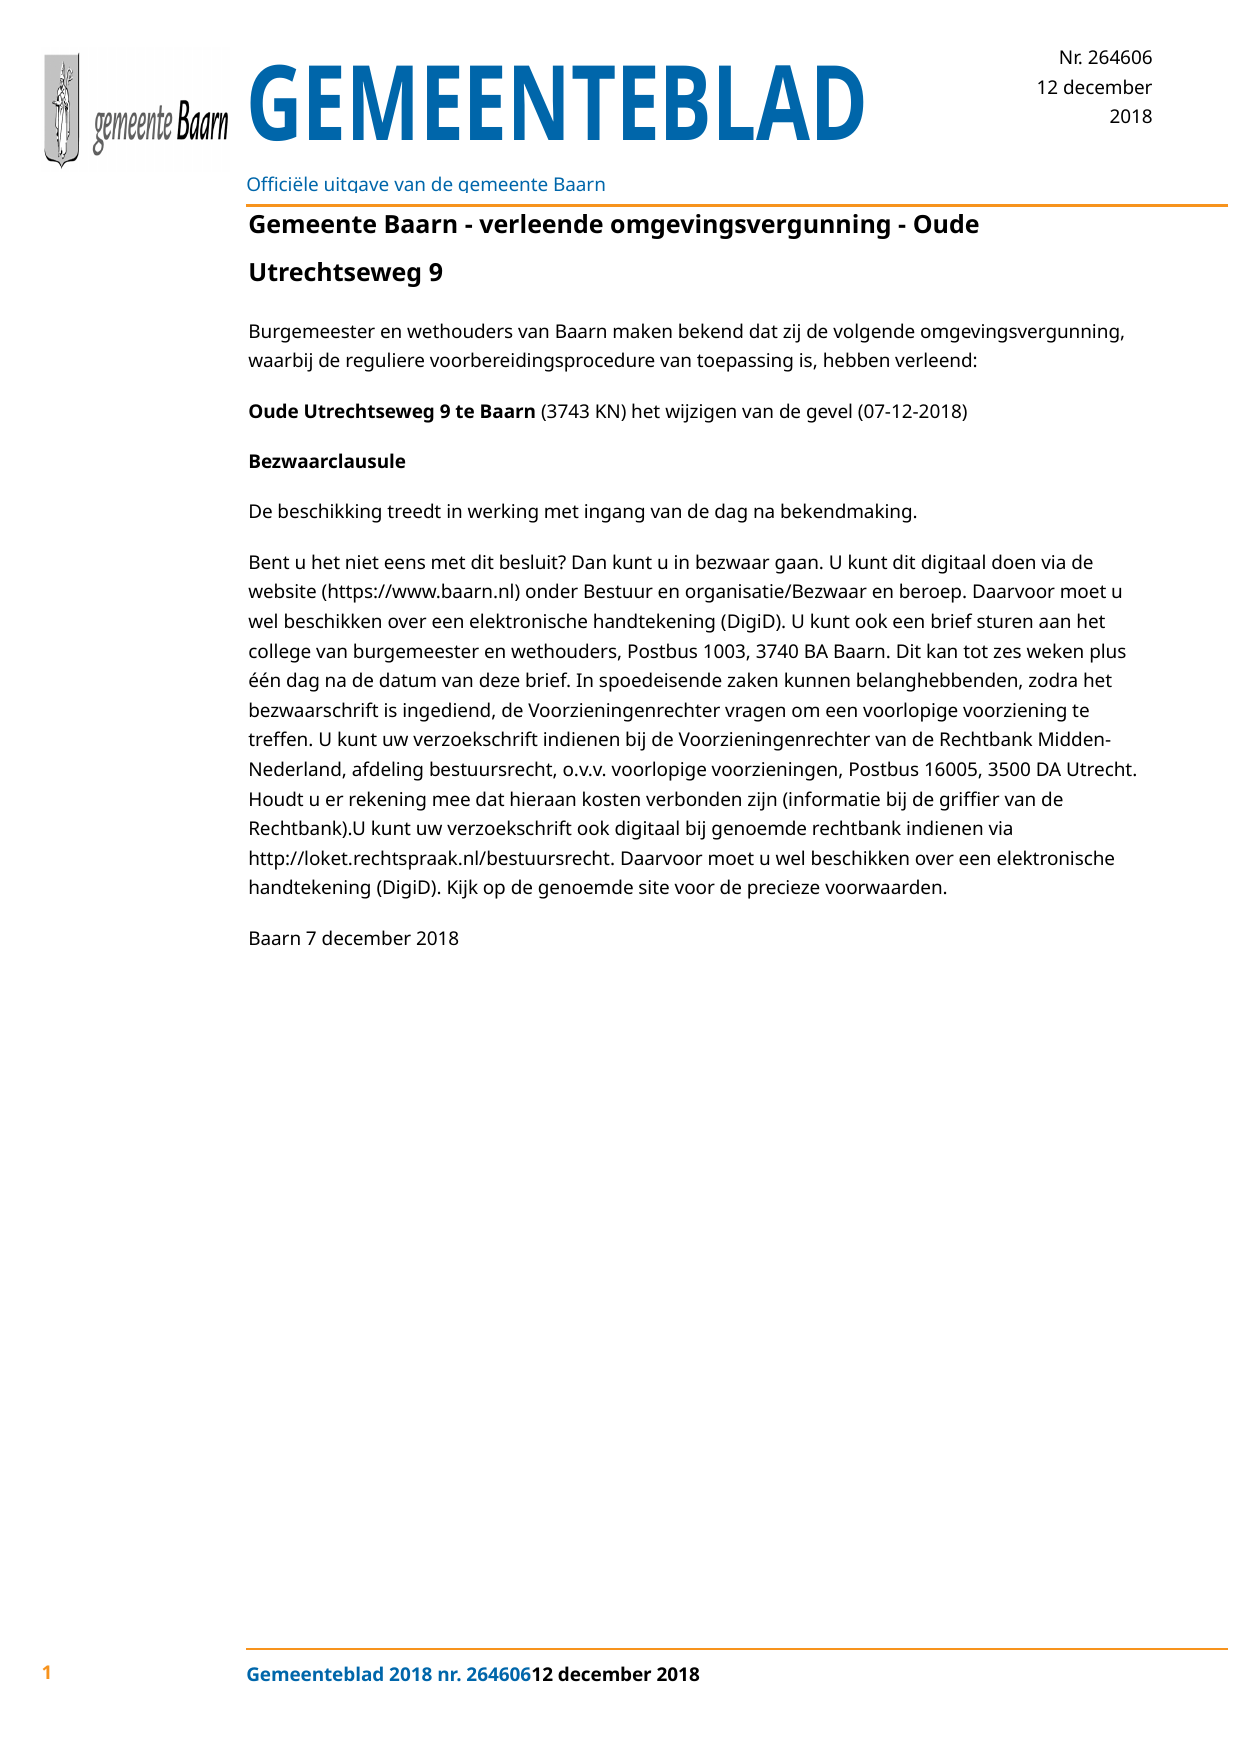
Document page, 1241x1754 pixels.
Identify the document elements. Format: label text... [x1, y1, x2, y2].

text Oude Utrechtseweg 9 te Baarn (3743 KN) het wijzigen van de gevel (07-12-2018) [248, 398, 1152, 424]
text Gemeente Baarn - verleende omgevingsvergunning - Oude Utrechtseweg 9 [248, 207, 1152, 288]
text Baarn 7 december 2018 [248, 925, 1152, 951]
text Bezwaarclausule [248, 448, 1152, 474]
picture [41, 47, 231, 172]
text De beschikking treedt in werking met ingang van de dag na bekendmaking. [248, 499, 1152, 524]
text Bent u het niet eens met dit besluit? Dan kunt u in bezwaar gaan. U kunt dit digitaal doen via de website (https://www.baarn.nl) onder Bestuur en organisatie/Bezwaar en beroep. Daarvoor moet u wel beschikken over een elektronische handtekening (DigiD). U kunt ook een brief sturen aan het college van burgemeester en wethouders, Postbus 1003, 3740 BA Baarn. Dit kan tot zes weken plus één dag na de datum van deze brief. In spoedeisende zaken kunnen belanghebbenden, zodra het bezwaarschrift is ingediend, de Voorzieningenrechter vragen om een voorlopige voorziening te treffen. U kunt uw verzoekschrift indienen bij de Voorzieningenrechter van de Rechtbank Midden-Nederland, afdeling bestuursrecht, o.v.v. voorlopige voorzieningen, Postbus 16005, 3500 DA Utrecht. Houdt u er rekening mee dat hieraan kosten verbonden zijn (informatie bij de griffier van de Rechtbank).U kunt uw verzoekschrift ook digitaal bij genoemde rechtbank indienen via http://loket.rechtspraak.nl/bestuursrecht. Daarvoor moet u wel beschikken over een elektronische handtekening (DigiD). Kijk op de genoemde site voor de precieze voorwaarden. [248, 549, 1152, 900]
text Burgemeester en wethouders van Baarn maken bekend dat zij de volgende omgevingsvergunning, waarbij de reguliere voorbereidingsprocedure van toepassing is, hebben verleend: [248, 318, 1152, 373]
